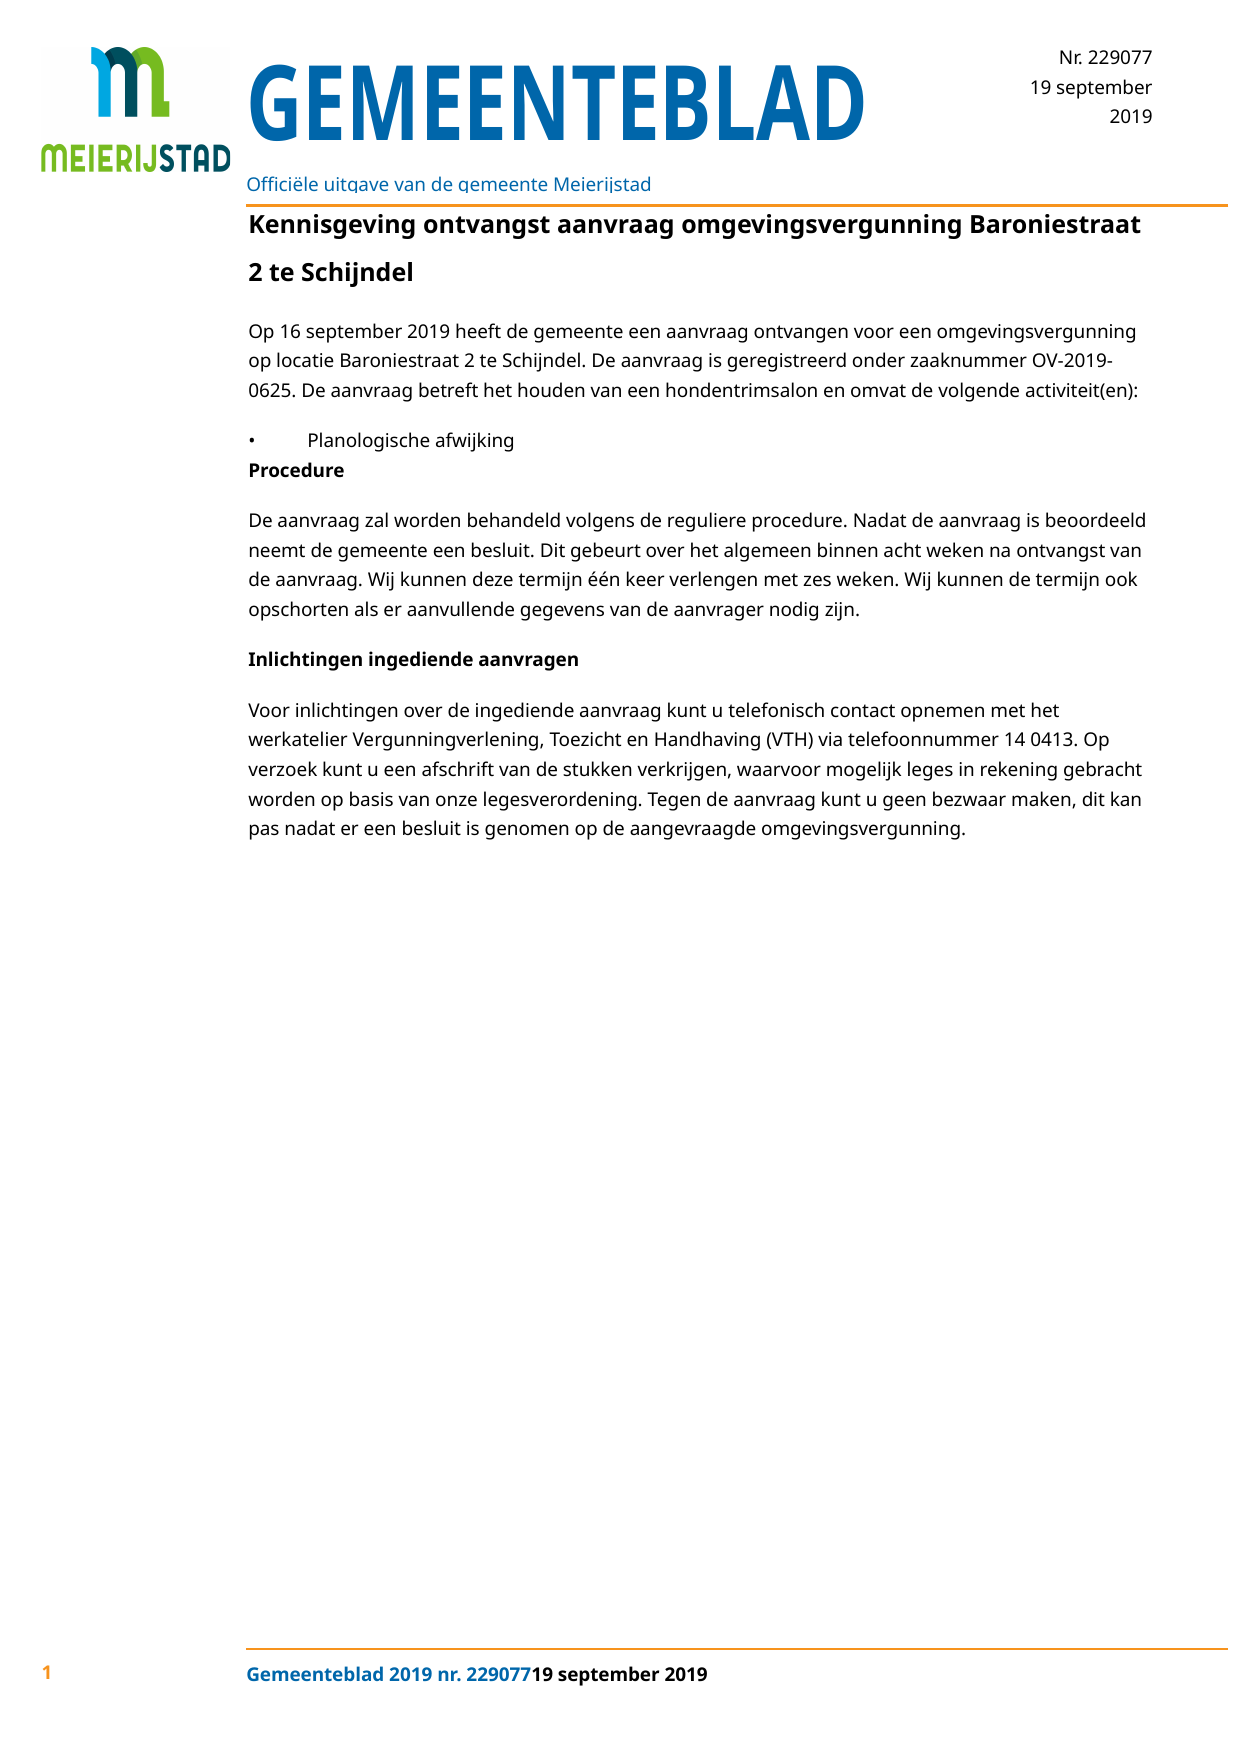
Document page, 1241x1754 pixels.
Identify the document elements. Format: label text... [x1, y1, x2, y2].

text Inlichtingen ingediende aanvragen [248, 647, 1152, 672]
text De aanvraag zal worden behandeld volgens de reguliere procedure. Nadat de aanvraag is beoordeeld neemt de gemeente een besluit. Dit gebeurt over het algemeen binnen acht weken na ontvangst van de aanvraag. Wij kunnen deze termijn één keer verlengen met zes weken. Wij kunnen de termijn ook opschorten als er aanvullende gegevens van de aanvrager nodig zijn. [248, 507, 1152, 622]
list Planologische afwijking [248, 427, 1152, 453]
text Procedure [248, 457, 1152, 483]
text Op 16 september 2019 heeft de gemeente een aanvraag ontvangen voor een omgevingsvergunning op locatie Baroniestraat 2 te Schijndel. De aanvraag is geregistreerd onder zaaknummer OV-2019-0625. De aanvraag betreft het houden van een hondentrimsalon en omvat de volgende activiteit(en): [248, 318, 1152, 403]
text Voor inlichtingen over de ingediende aanvraag kunt u telefonisch contact opnemen met het werkatelier Vergunningverlening, Toezicht en Handhaving (VTH) via telefoonnummer 14 0413. Op verzoek kunt u een afschrift van de stukken verkrijgen, waarvoor mogelijk leges in rekening gebracht worden op basis van onze legesverordening. Tegen de aanvraag kunt u geen bezwaar maken, dit kan pas nadat er een besluit is genomen op de aangevraagde omgevingsvergunning. [248, 697, 1152, 841]
picture [41, 47, 231, 172]
text Kennisgeving ontvangst aanvraag omgevingsvergunning Baroniestraat 2 te Schijndel [248, 207, 1152, 288]
